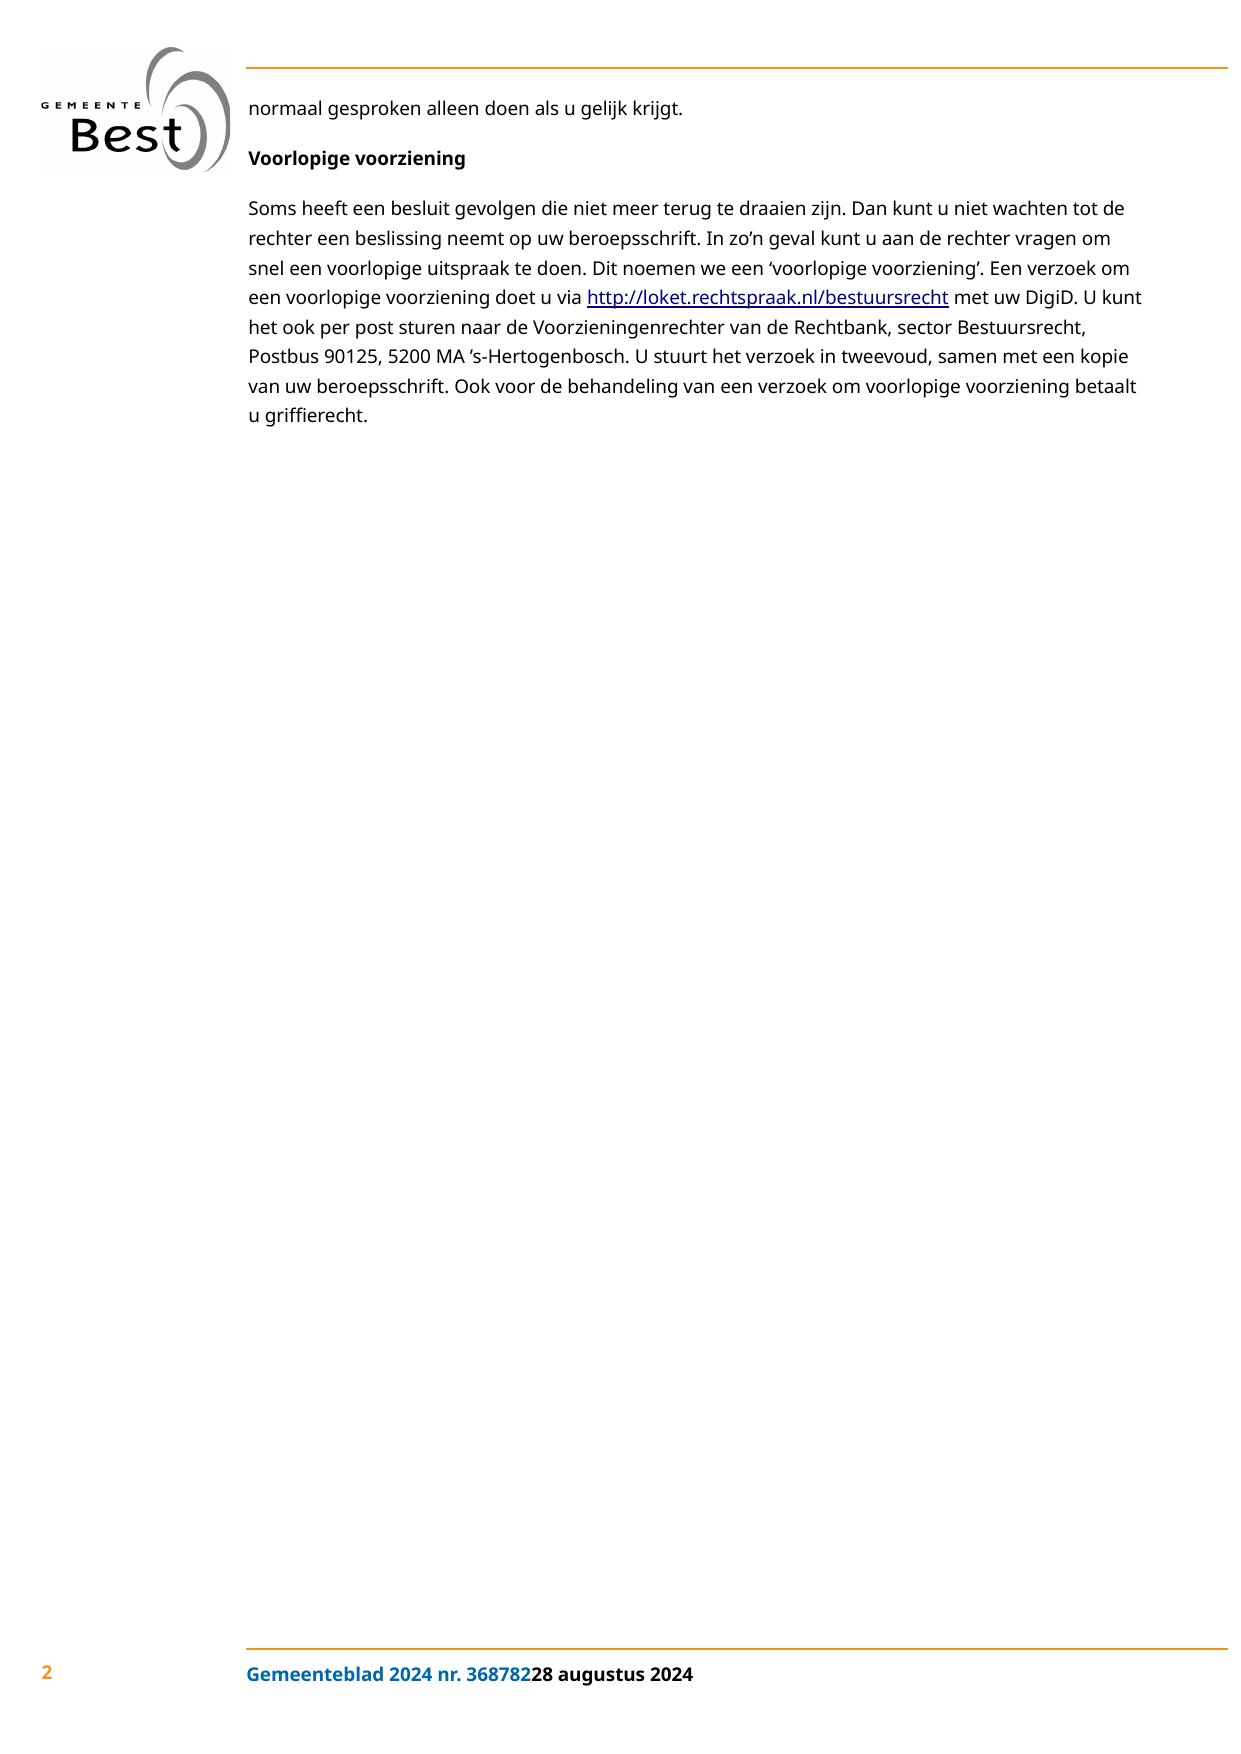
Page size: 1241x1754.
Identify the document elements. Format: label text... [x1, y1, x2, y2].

picture [41, 47, 231, 172]
text normaal gesproken alleen doen als u gelijk krijgt. [248, 95, 1152, 121]
text Voorlopige voorziening [248, 145, 1152, 171]
text Soms heeft een besluit gevolgen die niet meer terug te draaien zijn. Dan kunt u niet wachten tot de rechter een beslissing neemt op uw beroepsschrift. In zo’n geval kunt u aan de rechter vragen om snel een voorlopige uitspraak te doen. Dit noemen we een ‘voorlopige voorziening’. Een verzoek om een voorlopige voorziening doet u via http://loket.rechtspraak.nl/bestuursrecht met uw DigiD. U kunt het ook per post sturen naar de Voorzieningenrechter van de Rechtbank, sector Bestuursrecht, Postbus 90125, 5200 MA ’s-Hertogenbosch. U stuurt het verzoek in tweevoud, samen met een kopie van uw beroepsschrift. Ook voor de behandeling van een verzoek om voorlopige voorziening betaalt u griffierecht. [248, 196, 1152, 428]
